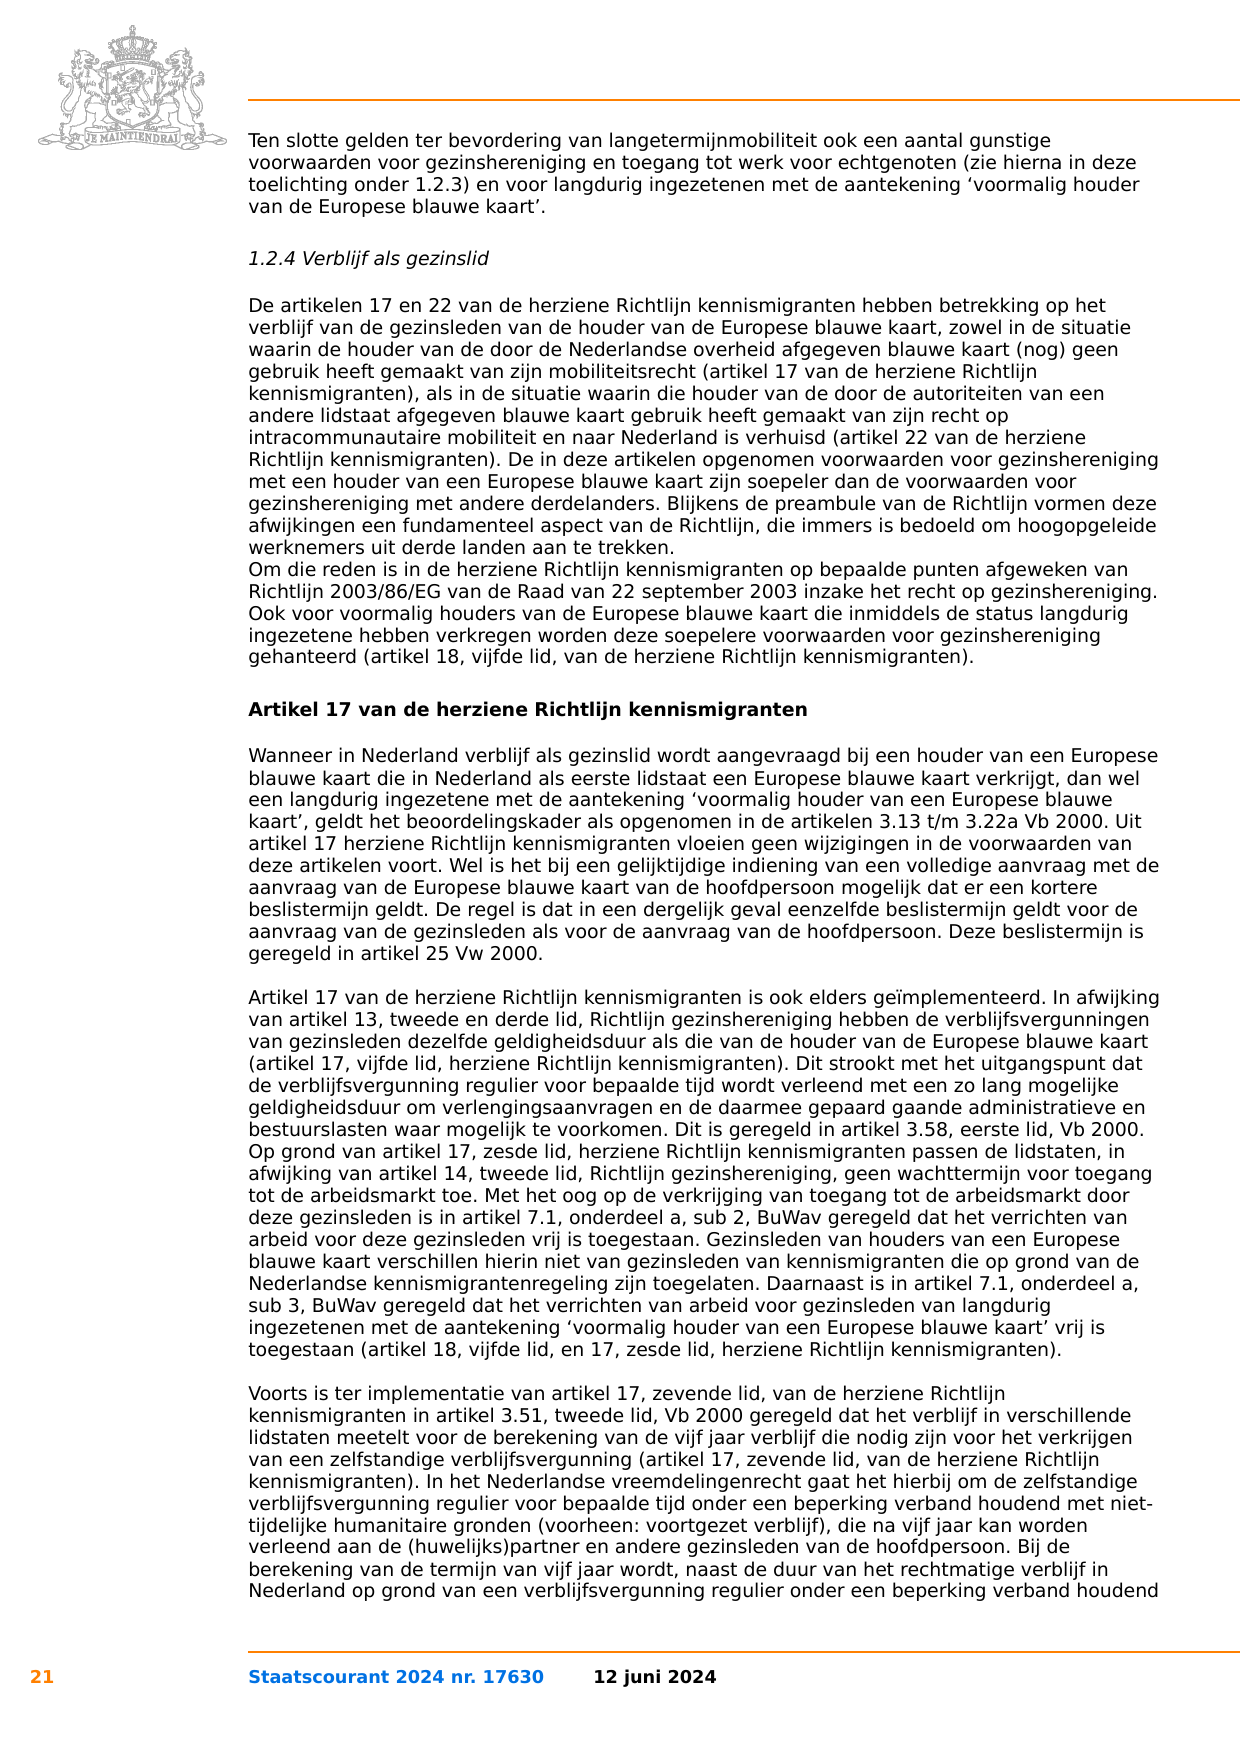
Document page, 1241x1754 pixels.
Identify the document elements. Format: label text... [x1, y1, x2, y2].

subtitle 1.2.4 Verblijf als gezinslid [248, 248, 1163, 270]
text Artikel 17 van de herziene Richtlijn kennismigranten is ook elders geïmplementeerd. In afwijking van artikel 13, tweede en derde lid, Richtlijn gezinshereniging hebben de verblijfsvergunningen van gezinsleden dezelfde geldigheidsduur als die van de houder van de Europese blauwe kaart (artikel 17, vijfde lid, herziene Richtlijn kennismigranten). Dit strookt met het uitgangspunt dat de verblijfsvergunning regulier voor bepaalde tijd wordt verleend met een zo lang mogelijke geldigheidsduur om verlengingsaanvragen en de daarmee gepaard gaande administratieve en bestuurslasten waar mogelijk te voorkomen. Dit is geregeld in artikel 3.58, eerste lid, Vb 2000. [248, 987, 1163, 1141]
text De artikelen 17 en 22 van de herziene Richtlijn kennismigranten hebben betrekking op het verblijf van de gezinsleden van de houder van de Europese blauwe kaart, zowel in de situatie waarin de houder van de door de Nederlandse overheid afgegeven blauwe kaart (nog) geen gebruik heeft gemaakt van zijn mobiliteitsrecht (artikel 17 van de herziene Richtlijn kennismigranten), als in de situatie waarin die houder van de door de autoriteiten van een andere lidstaat afgegeven blauwe kaart gebruik heeft gemaakt van zijn recht op intracommunautaire mobiliteit en naar Nederland is verhuisd (artikel 22 van de herziene Richtlijn kennismigranten). De in deze artikelen opgenomen voorwaarden voor gezinshereniging met een houder van een Europese blauwe kaart zijn soepeler dan de voorwaarden voor gezinshereniging met andere derdelanders. Blijkens de preambule van de Richtlijn vormen deze afwijkingen een fundamenteel aspect van de Richtlijn, die immers is bedoeld om hoogopgeleide werknemers uit derde landen aan te trekken. [248, 295, 1163, 558]
text Wanneer in Nederland verblijf als gezinslid wordt aangevraagd bij een houder van een Europese blauwe kaart die in Nederland als eerste lidstaat een Europese blauwe kaart verkrijgt, dan wel een langdurig ingezetene met de aantekening ‘voormalig houder van een Europese blauwe kaart’, geldt het beoordelingskader als opgenomen in de artikelen 3.13 t/m 3.22a Vb 2000. Uit artikel 17 herziene Richtlijn kennismigranten vloeien geen wijzigingen in de voorwaarden van deze artikelen voort. Wel is het bij een gelijktijdige indiening van een volledige aanvraag met de aanvraag van de Europese blauwe kaart van de hoofdpersoon mogelijk dat er een kortere beslistermijn geldt. De regel is dat in een dergelijk geval eenzelfde beslistermijn geldt voor de aanvraag van de gezinsleden als voor de aanvraag van de hoofdpersoon. Deze beslistermijn is geregeld in artikel 25 Vw 2000. [248, 745, 1163, 965]
text Voorts is ter implementatie van artikel 17, zevende lid, van de herziene Richtlijn kennismigranten in artikel 3.51, tweede lid, Vb 2000 geregeld dat het verblijf in verschillende lidstaten meetelt voor de berekening van de vijf jaar verblijf die nodig zijn voor het verkrijgen van een zelfstandige verblijfsvergunning (artikel 17, zevende lid, van de herziene Richtlijn kennismigranten). In het Nederlandse vreemdelingenrecht gaat het hierbij om de zelfstandige verblijfsvergunning regulier voor bepaalde tijd onder een beperking verband houdend met niet-tijdelijke humanitaire gronden (voorheen: voortgezet verblijf), die na vijf jaar kan worden verleend aan de (huwelijks)partner en andere gezinsleden van de hoofdpersoon. Bij de berekening van de termijn van vijf jaar wordt, naast de duur van het rechtmatige verblijf in Nederland op grond van een verblijfsvergunning regulier onder een beperking verband houdend [248, 1383, 1163, 1602]
subtitle Artikel 17 van de herziene Richtlijn kennismigranten [248, 698, 1163, 720]
text Op grond van artikel 17, zesde lid, herziene Richtlijn kennismigranten passen de lidstaten, in afwijking van artikel 14, tweede lid, Richtlijn gezinshereniging, geen wachttermijn voor toegang tot de arbeidsmarkt toe. Met het oog op de verkrijging van toegang tot de arbeidsmarkt door deze gezinsleden is in artikel 7.1, onderdeel a, sub 2, BuWav geregeld dat het verrichten van arbeid voor deze gezinsleden vrij is toegestaan. Gezinsleden van houders van een Europese blauwe kaart verschillen hierin niet van gezinsleden van kennismigranten die op grond van de Nederlandse kennismigrantenregeling zijn toegelaten. Daarnaast is in artikel 7.1, onderdeel a, sub 3, BuWav geregeld dat het verrichten van arbeid voor gezinsleden van langdurig ingezetenen met de aantekening ‘voormalig houder van een Europese blauwe kaart’ vrij is toegestaan (artikel 18, vijfde lid, en 17, zesde lid, herziene Richtlijn kennismigranten). [248, 1141, 1163, 1361]
text Om die reden is in de herziene Richtlijn kennismigranten op bepaalde punten afgeweken van Richtlijn 2003/86/EG van de Raad van 22 september 2003 inzake het recht op gezinshereniging. Ook voor voormalig houders van de Europese blauwe kaart die inmiddels de status langdurig ingezetene hebben verkregen worden deze soepelere voorwaarden voor gezinshereniging gehanteerd (artikel 18, vijfde lid, van de herziene Richtlijn kennismigranten). [248, 558, 1163, 668]
picture [38, 25, 227, 150]
text Ten slotte gelden ter bevordering van langetermijnmobiliteit ook een aantal gunstige voorwaarden voor gezinshereniging en toegang tot werk voor echtgenoten (zie hierna in deze toelichting onder 1.2.3) en voor langdurig ingezetenen met de aantekening ‘voormalig houder van de Europese blauwe kaart’. [248, 130, 1163, 218]
